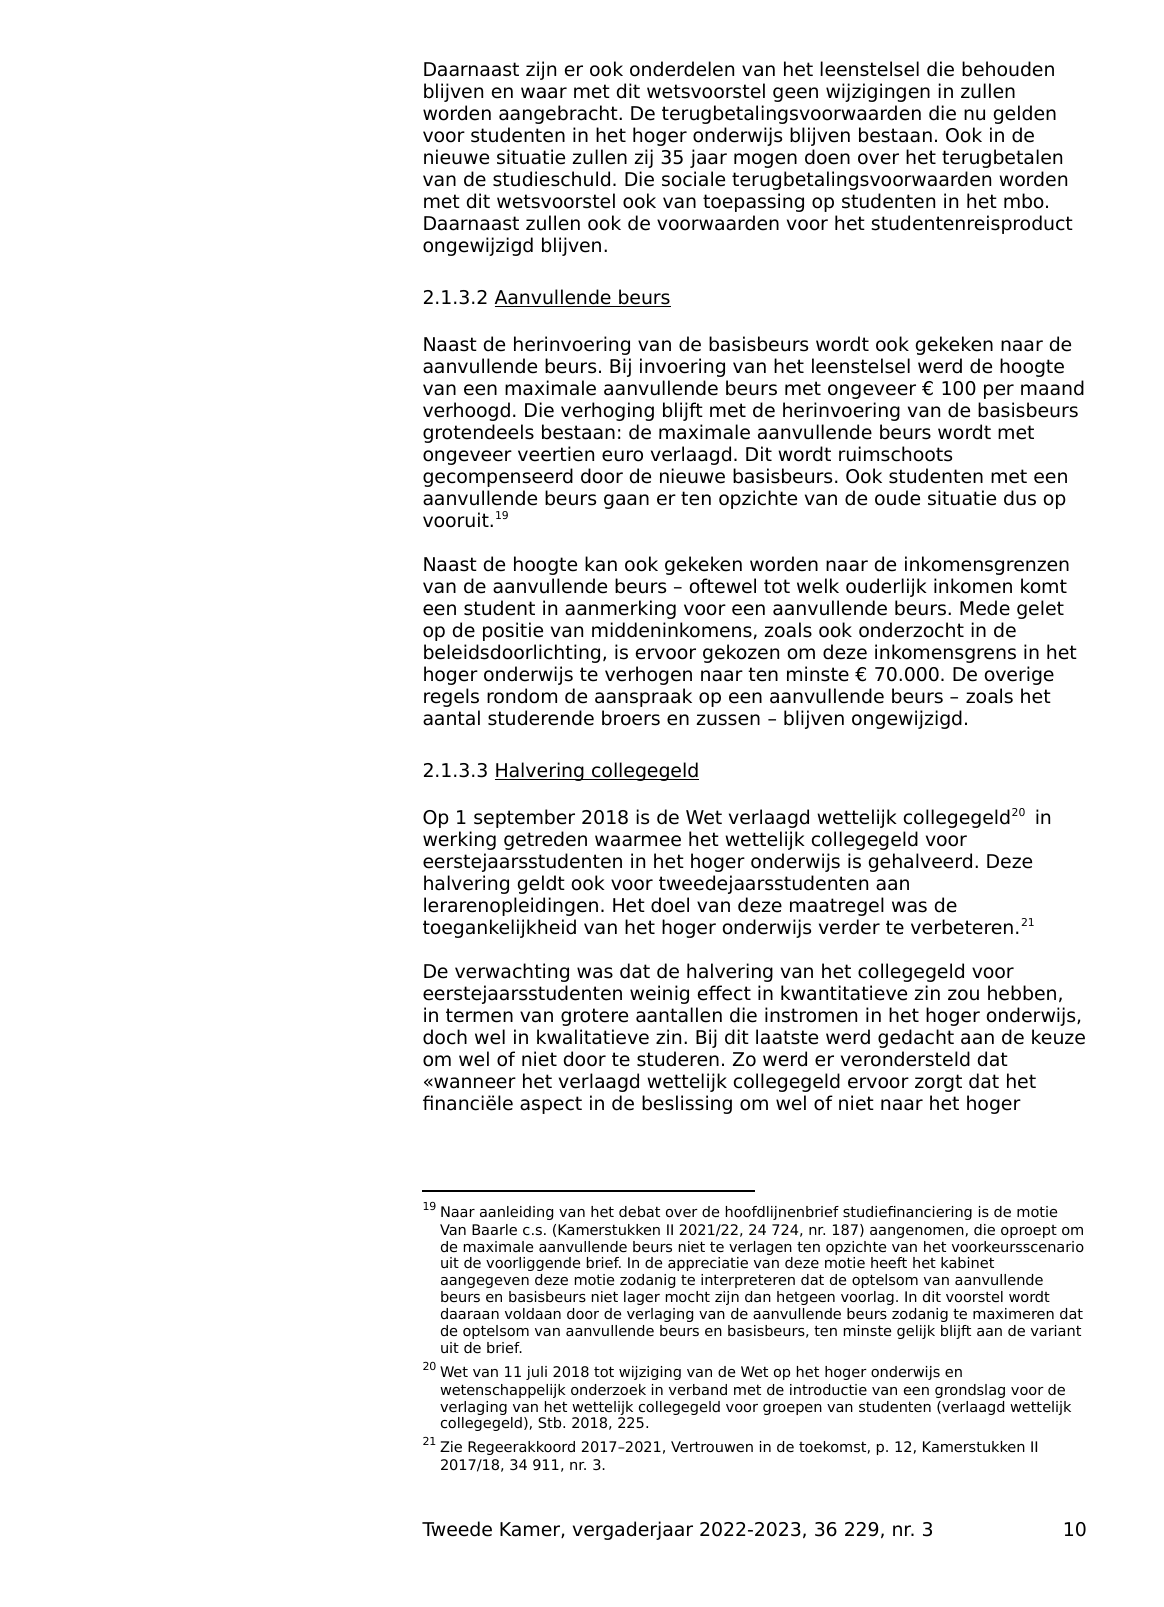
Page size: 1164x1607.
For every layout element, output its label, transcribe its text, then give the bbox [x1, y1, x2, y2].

text Naast de herinvoering van de basisbeurs wordt ook gekeken naar de aanvullende beurs. Bij invoering van het leenstelsel werd de hoogte van een maximale aanvullende beurs met ongeveer € 100 per maand verhoogd. Die verhoging blijft met de herinvoering van de basisbeurs grotendeels bestaan: de maximale aanvullende beurs wordt met ongeveer veertien euro verlaagd. Dit wordt ruimschoots gecompenseerd door de nieuwe basisbeurs. Ook studenten met een aanvullende beurs gaan er ten opzichte van de oude situatie dus op vooruit. [422, 334, 1087, 532]
text Daarnaast zijn er ook onderdelen van het leenstelsel die behouden blijven en waar met dit wetsvoorstel geen wijzigingen in zullen worden aangebracht. De terugbetalingsvoorwaarden die nu gelden voor studenten in het hoger onderwijs blijven bestaan. Ook in de nieuwe situatie zullen zij 35 jaar mogen doen over het terugbetalen van de studieschuld. Die sociale terugbetalingsvoorwaarden worden met dit wetsvoorstel ook van toepassing op studenten in het mbo. Daarnaast zullen ook de voorwaarden voor het studentenreisproduct ongewijzigd blijven. [422, 59, 1087, 257]
text Op 1 september 2018 is de Wet verlaagd wettelijk collegegeld in werking getreden waarmee het wettelijk collegegeld voor eerstejaarsstudenten in het hoger onderwijs is gehalveerd. Deze halvering geldt ook voor tweedejaarsstudenten aan lerarenopleidingen. Het doel van deze maatregel was de toegankelijkheid van het hoger onderwijs verder te verbeteren. [422, 807, 1087, 938]
subtitle 2.1.3.2 Aanvullende beurs [422, 287, 1087, 309]
text De verwachting was dat de halvering van het collegegeld voor eerstejaarsstudenten weinig effect in kwantitatieve zin zou hebben, in termen van grotere aantallen die instromen in het hoger onderwijs, doch wel in kwalitatieve zin. Bij dit laatste werd gedacht aan de keuze om wel of niet door te studeren. Zo werd er verondersteld dat «wanneer het verlaagd wettelijk collegegeld ervoor zorgt dat het financiële aspect in de beslissing om wel of niet naar het hoger [422, 961, 1087, 1114]
text Wet van 11 juli 2018 tot wijziging van de Wet op het hoger onderwijs en wetenschappelijk onderzoek in verband met de introductie van een grondslag voor de verlaging van het wettelijk collegegeld voor groepen van studenten (verlaagd wettelijk collegegeld), Stb. 2018, 225. [422, 1360, 1087, 1432]
subtitle 2.1.3.3 Halvering collegegeld [422, 760, 1087, 782]
text Naast de hoogte kan ook gekeken worden naar de inkomensgrenzen van de aanvullende beurs – oftewel tot welk ouderlijk inkomen komt een student in aanmerking voor een aanvullende beurs. Mede gelet op de positie van middeninkomens, zoals ook onderzocht in de beleidsdoorlichting, is ervoor gekozen om deze inkomensgrens in het hoger onderwijs te verhogen naar ten minste € 70.000. De overige regels rondom de aanspraak op een aanvullende beurs – zoals het aantal studerende broers en zussen – blijven ongewijzigd. [422, 554, 1087, 730]
text Zie Regeerakkoord 2017–2021, Vertrouwen in de toekomst, p. 12, Kamerstukken II 2017/18, 34 911, nr. 3. [422, 1435, 1087, 1474]
text Naar aanleiding van het debat over de hoofdlijnenbrief studiefinanciering is de motie Van Baarle c.s. (Kamerstukken II 2021/22, 24 724, nr. 187) aangenomen, die oproept om de maximale aanvullende beurs niet te verlagen ten opzichte van het voorkeursscenario uit de voorliggende brief. In de appreciatie van deze motie heeft het kabinet aangegeven deze motie zodanig te interpreteren dat de optelsom van aanvullende beurs en basisbeurs niet lager mocht zijn dan hetgeen voorlag. In dit voorstel wordt daaraan voldaan door de verlaging van de aanvullende beurs zodanig te maximeren dat de optelsom van aanvullende beurs en basisbeurs, ten minste gelijk blijft aan de variant uit de brief. [422, 1200, 1087, 1357]
